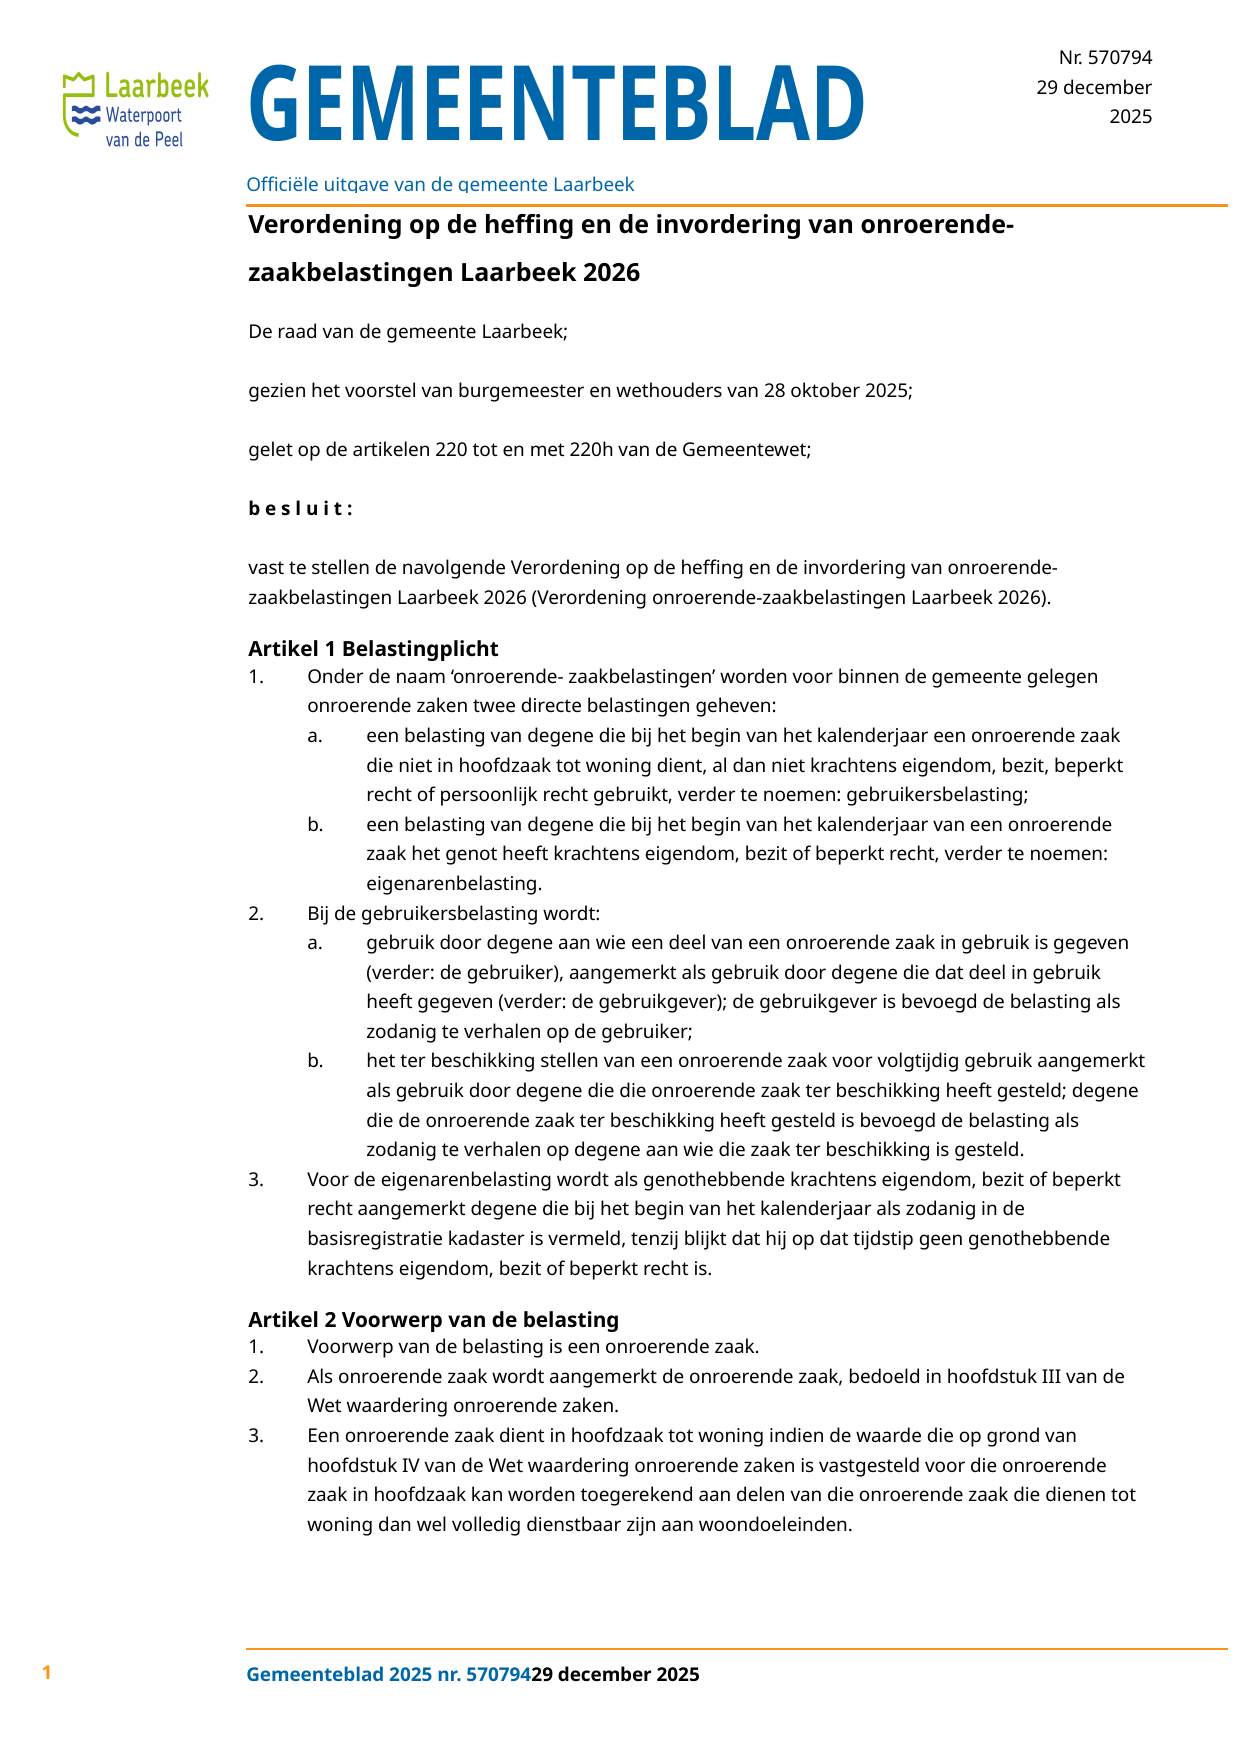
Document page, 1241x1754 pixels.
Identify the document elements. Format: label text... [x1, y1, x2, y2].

list Voor de eigenarenbelasting wordt als genothebbende krachtens eigendom, bezit of beperkt recht aangemerkt degene die bij het begin van het kalenderjaar als zodanig in de basisregistratie kadaster is vermeld, tenzij blijkt dat hij op dat tijdstip geen genothebbende krachtens eigendom, bezit of beperkt recht is. [248, 1166, 1152, 1280]
list Bij de gebruikersbelasting wordt: [248, 900, 1152, 925]
text vast te stellen de navolgende Verordening op de heffing en de invordering van onroerende- zaakbelastingen Laarbeek 2026 (Verordening onroerende-zaakbelastingen Laarbeek 2026). [248, 554, 1152, 610]
text b e s l u i t : [248, 495, 1152, 521]
text gelet op de artikelen 220 tot en met 220h van de Gemeentewet; [248, 436, 1152, 462]
list een belasting van degene die bij het begin van het kalenderjaar een onroerende zaak die niet in hoofdzaak tot woning dient, al dan niet krachtens eigendom, bezit, beperkt recht of persoonlijk recht gebruikt, verder te noemen: gebruikersbelasting; [307, 722, 1152, 807]
text Verordening op de heffing en de invordering van onroerende- zaakbelastingen Laarbeek 2026 [248, 207, 1152, 288]
picture [41, 47, 231, 172]
text De raad van de gemeente Laarbeek; [248, 318, 1152, 344]
list een belasting van degene die bij het begin van het kalenderjaar van een onroerende zaak het genot heeft krachtens eigendom, bezit of beperkt recht, verder te noemen: eigenarenbelasting. [307, 811, 1152, 896]
list het ter beschikking stellen van een onroerende zaak voor volgtijdig gebruik aangemerkt als gebruik door degene die die onroerende zaak ter beschikking heeft gesteld; degene die de onroerende zaak ter beschikking heeft gesteld is bevoegd de belasting als zodanig te verhalen op degene aan wie die zaak ter beschikking is gesteld. [307, 1048, 1152, 1162]
list Voorwerp van de belasting is een onroerende zaak. [248, 1333, 1152, 1359]
list Onder de naam ‘onroerende- zaakbelastingen’ worden voor binnen de gemeente gelegen onroerende zaken twee directe belastingen geheven: [248, 663, 1152, 718]
text gezien het voorstel van burgemeester en wethouders van 28 oktober 2025; [248, 377, 1152, 403]
list Een onroerende zaak dient in hoofdzaak tot woning indien de waarde die op grond van hoofdstuk IV van de Wet waardering onroerende zaken is vastgesteld voor die onroerende zaak in hoofdzaak kan worden toegerekend aan delen van die onroerende zaak die dienen tot woning dan wel volledig dienstbaar zijn aan woondoeleinden. [248, 1422, 1152, 1537]
list gebruik door degene aan wie een deel van een onroerende zaak in gebruik is gegeven (verder: de gebruiker), aangemerkt als gebruik door degene die dat deel in gebruik heeft gegeven (verder: de gebruikgever); de gebruikgever is bevoegd de belasting als zodanig te verhalen op de gebruiker; [307, 929, 1152, 1044]
text Artikel 1 Belastingplicht [248, 634, 1152, 663]
list Als onroerende zaak wordt aangemerkt de onroerende zaak, bedoeld in hoofdstuk III van de Wet waardering onroerende zaken. [248, 1363, 1152, 1418]
text Artikel 2 Voorwerp van de belasting [248, 1305, 1152, 1333]
